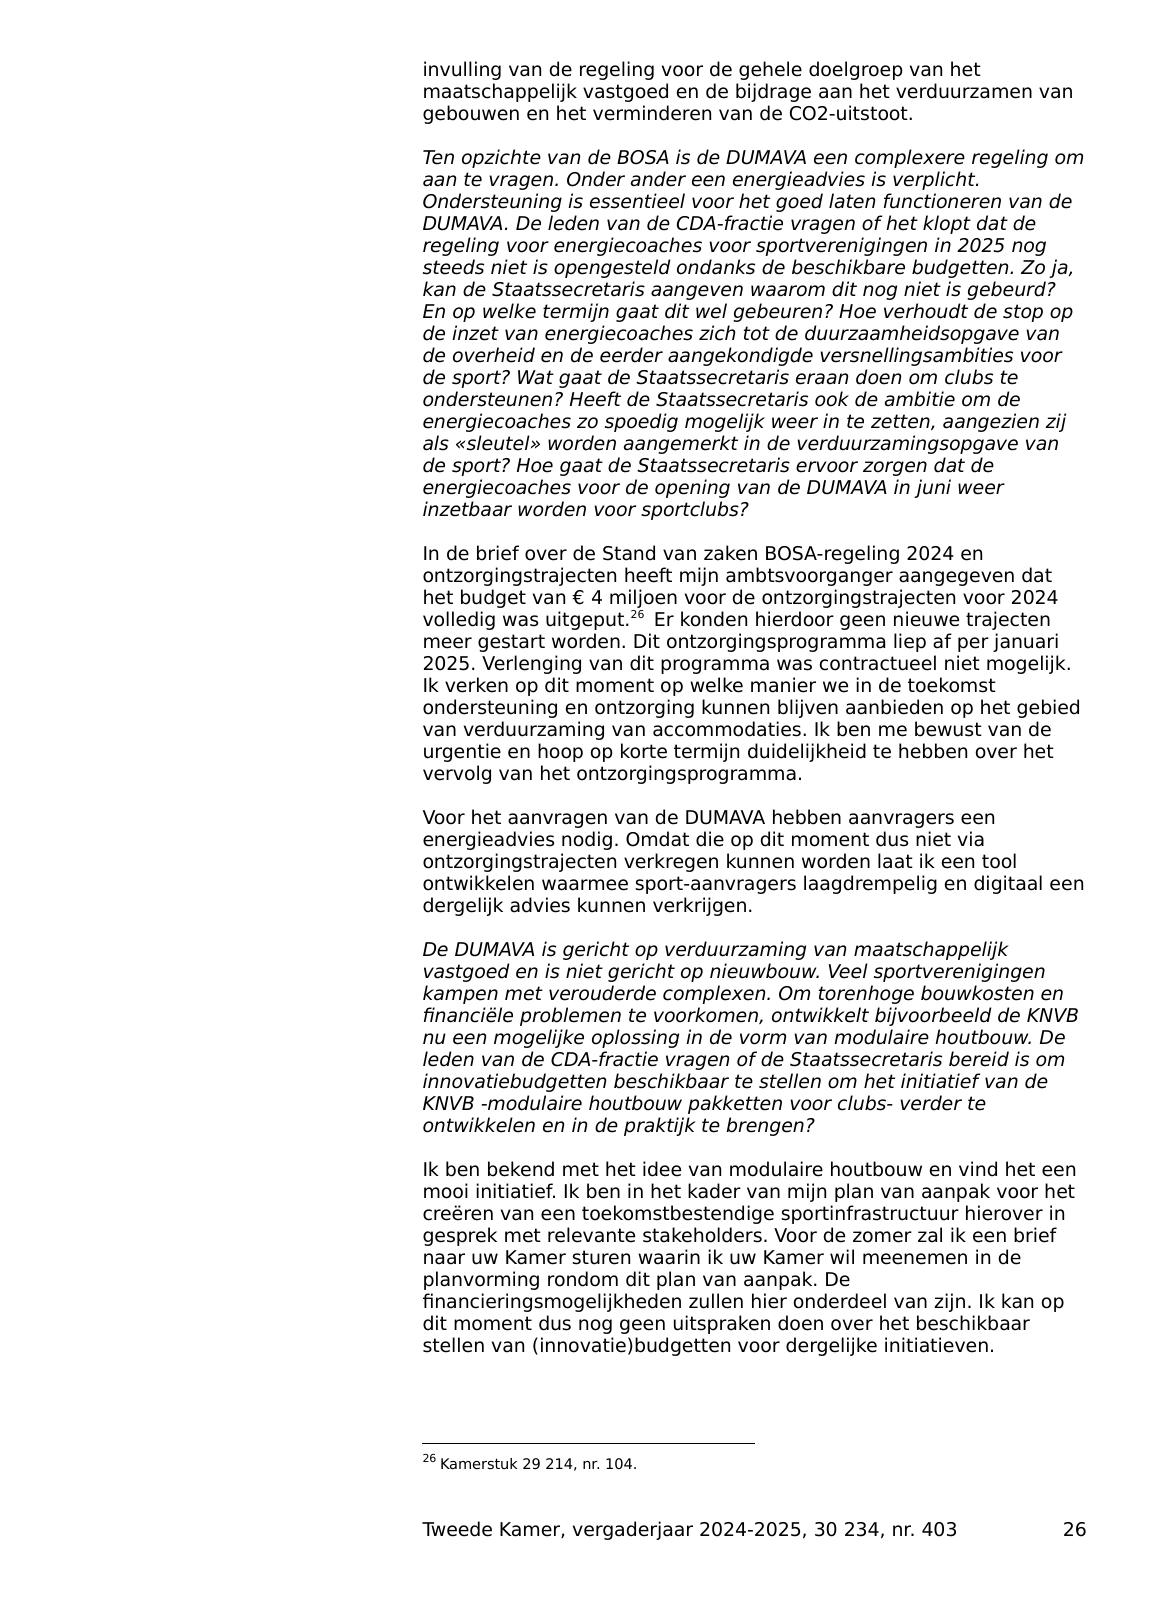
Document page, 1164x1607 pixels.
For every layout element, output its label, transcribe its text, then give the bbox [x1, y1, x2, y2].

text Kamerstuk 29 214, nr. 104. [422, 1452, 1087, 1474]
text Voor het aanvragen van de DUMAVA hebben aanvragers een energieadvies nodig. Omdat die op dit moment dus niet via ontzorgingstrajecten verkregen kunnen worden laat ik een tool ontwikkelen waarmee sport-aanvragers laagdrempelig en digitaal een dergelijk advies kunnen verkrijgen. [422, 807, 1087, 917]
text De DUMAVA is gericht op verduurzaming van maatschappelijk vastgoed en is niet gericht op nieuwbouw. Veel sportverenigingen kampen met verouderde complexen. Om torenhoge bouwkosten en financiële problemen te voorkomen, ontwikkelt bijvoorbeeld de KNVB nu een mogelijke oplossing in de vorm van modulaire houtbouw. De leden van de CDA-fractie vragen of de Staatssecretaris bereid is om innovatiebudgetten beschikbaar te stellen om het initiatief van de KNVB -modulaire houtbouw pakketten voor clubs- verder te ontwikkelen en in de praktijk te brengen? [422, 939, 1087, 1137]
text invulling van de regeling voor de gehele doelgroep van het maatschappelijk vastgoed en de bijdrage aan het verduurzamen van gebouwen en het verminderen van de CO2-uitstoot. [422, 59, 1087, 125]
text Ik ben bekend met het idee van modulaire houtbouw en vind het een mooi initiatief. Ik ben in het kader van mijn plan van aanpak voor het creëren van een toekomstbestendige sportinfrastructuur hierover in gesprek met relevante stakeholders. Voor de zomer zal ik een brief naar uw Kamer sturen waarin ik uw Kamer wil meenemen in de planvorming rondom dit plan van aanpak. De financieringsmogelijkheden zullen hier onderdeel van zijn. Ik kan op dit moment dus nog geen uitspraken doen over het beschikbaar stellen van (innovatie)budgetten voor dergelijke initiatieven. [422, 1159, 1087, 1357]
text Ten opzichte van de BOSA is de DUMAVA een complexere regeling om aan te vragen. Onder ander een energieadvies is verplicht. Ondersteuning is essentieel voor het goed laten functioneren van de DUMAVA. De leden van de CDA-fractie vragen of het klopt dat de regeling voor energiecoaches voor sportverenigingen in 2025 nog steeds niet is opengesteld ondanks de beschikbare budgetten. Zo ja, kan de Staatssecretaris aangeven waarom dit nog niet is gebeurd? En op welke termijn gaat dit wel gebeuren? Hoe verhoudt de stop op de inzet van energiecoaches zich tot de duurzaamheidsopgave van de overheid en de eerder aangekondigde versnellingsambities voor de sport? Wat gaat de Staatssecretaris eraan doen om clubs te ondersteunen? Heeft de Staatssecretaris ook de ambitie om de energiecoaches zo spoedig mogelijk weer in te zetten, aangezien zij als «sleutel» worden aangemerkt in de verduurzamingsopgave van de sport? Hoe gaat de Staatssecretaris ervoor zorgen dat de energiecoaches voor de opening van de DUMAVA in juni weer inzetbaar worden voor sportclubs? [422, 147, 1087, 521]
text In de brief over de Stand van zaken BOSA-regeling 2024 en ontzorgingstrajecten heeft mijn ambtsvoorganger aangegeven dat het budget van € 4 miljoen voor de ontzorgingstrajecten voor 2024 volledig was uitgeput. Er konden hierdoor geen nieuwe trajecten meer gestart worden. Dit ontzorgingsprogramma liep af per januari 2025. Verlenging van dit programma was contractueel niet mogelijk. Ik verken op dit moment op welke manier we in de toekomst ondersteuning en ontzorging kunnen blijven aanbieden op het gebied van verduurzaming van accommodaties. Ik ben me bewust van de urgentie en hoop op korte termijn duidelijkheid te hebben over het vervolg van het ontzorgingsprogramma. [422, 543, 1087, 785]
